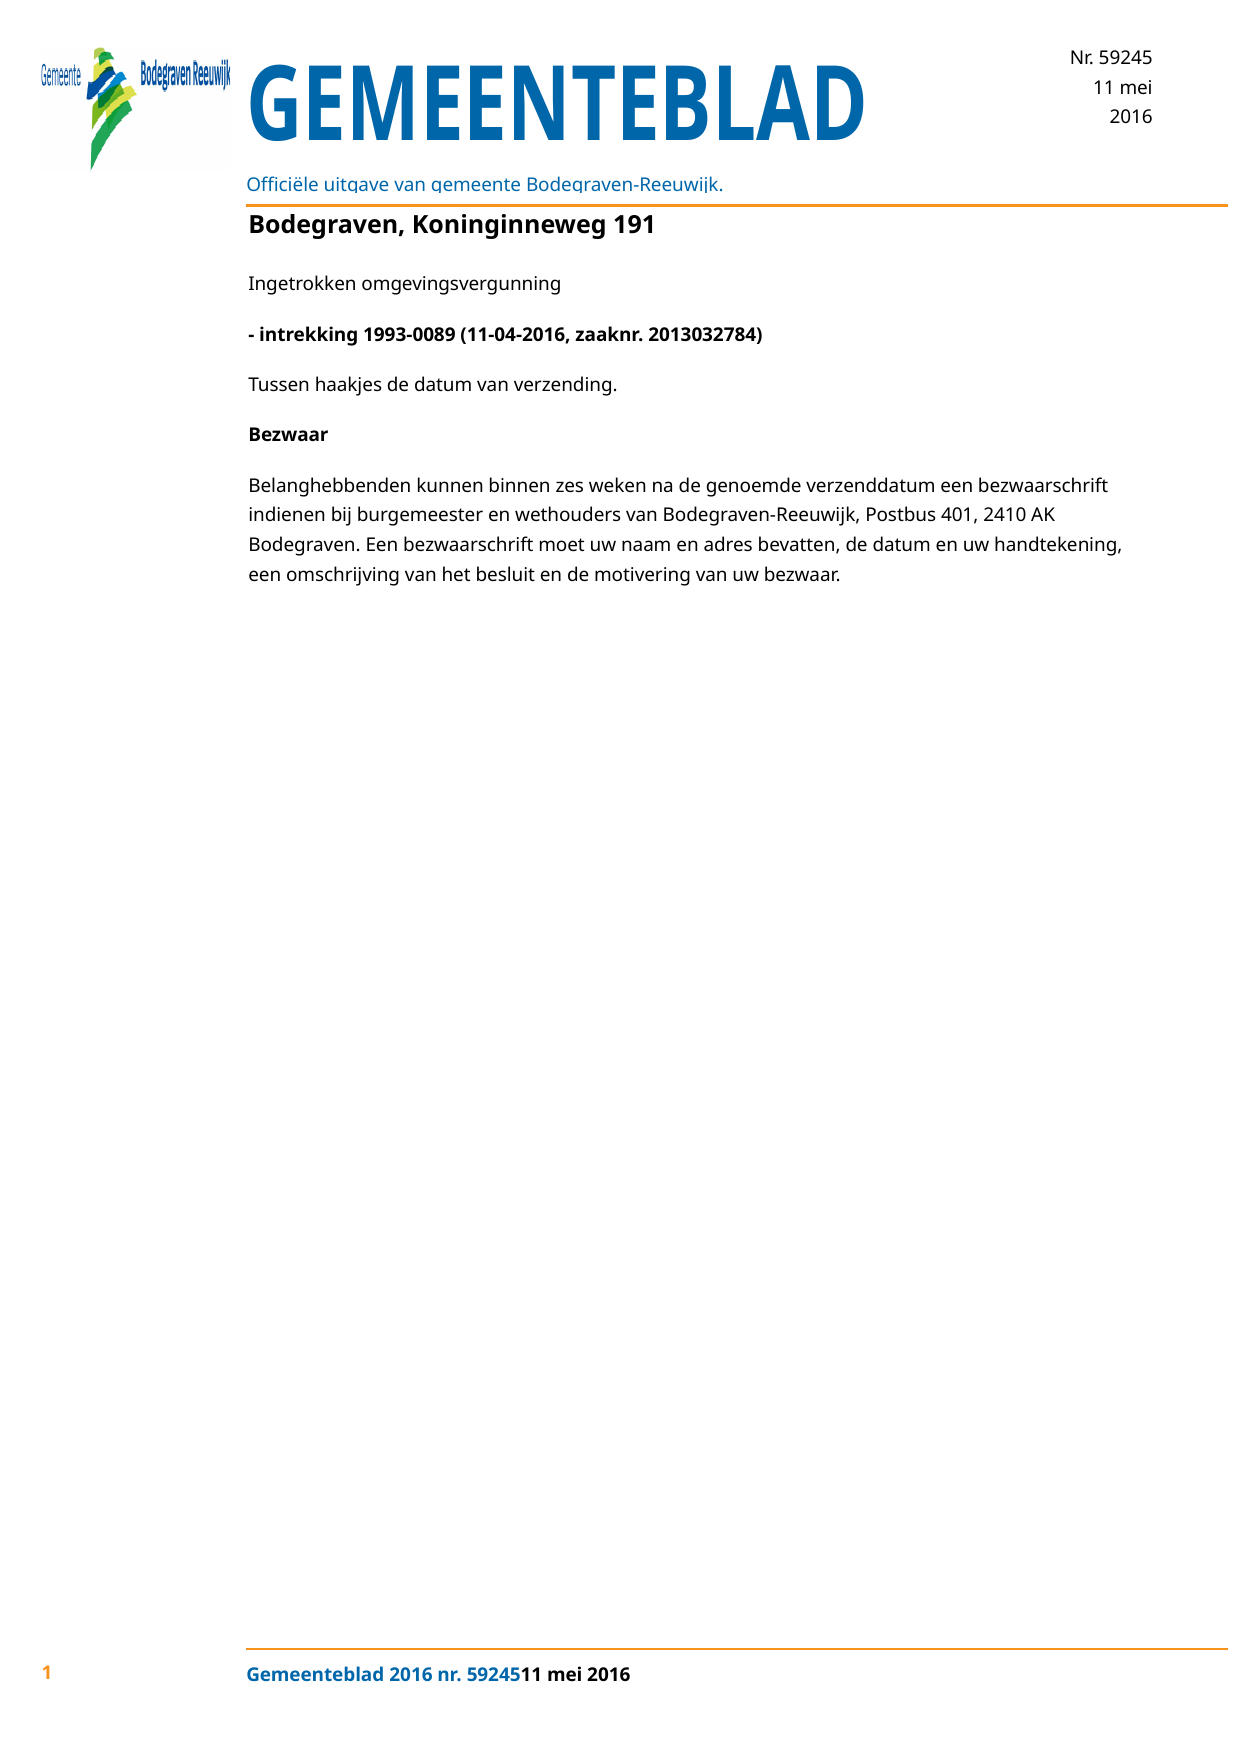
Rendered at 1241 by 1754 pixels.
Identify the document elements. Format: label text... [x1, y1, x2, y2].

picture [41, 47, 231, 172]
text Ingetrokken omgevingsvergunning [248, 270, 1152, 296]
text Bezwaar [248, 422, 1152, 447]
text Bodegraven, Koninginneweg 191 [248, 207, 1152, 241]
text Tussen haakjes de datum van verzending. [248, 371, 1152, 397]
text Belanghebbenden kunnen binnen zes weken na de genoemde verzenddatum een bezwaarschrift indienen bij burgemeester en wethouders van Bodegraven-Reeuwijk, Postbus 401, 2410 AK Bodegraven. Een bezwaarschrift moet uw naam en adres bevatten, de datum en uw handtekening, een omschrijving van het besluit en de motivering van uw bezwaar. [248, 472, 1152, 586]
text - intrekking 1993‑0089 (11‑04‑2016, zaaknr. 2013032784) [248, 321, 1152, 346]
